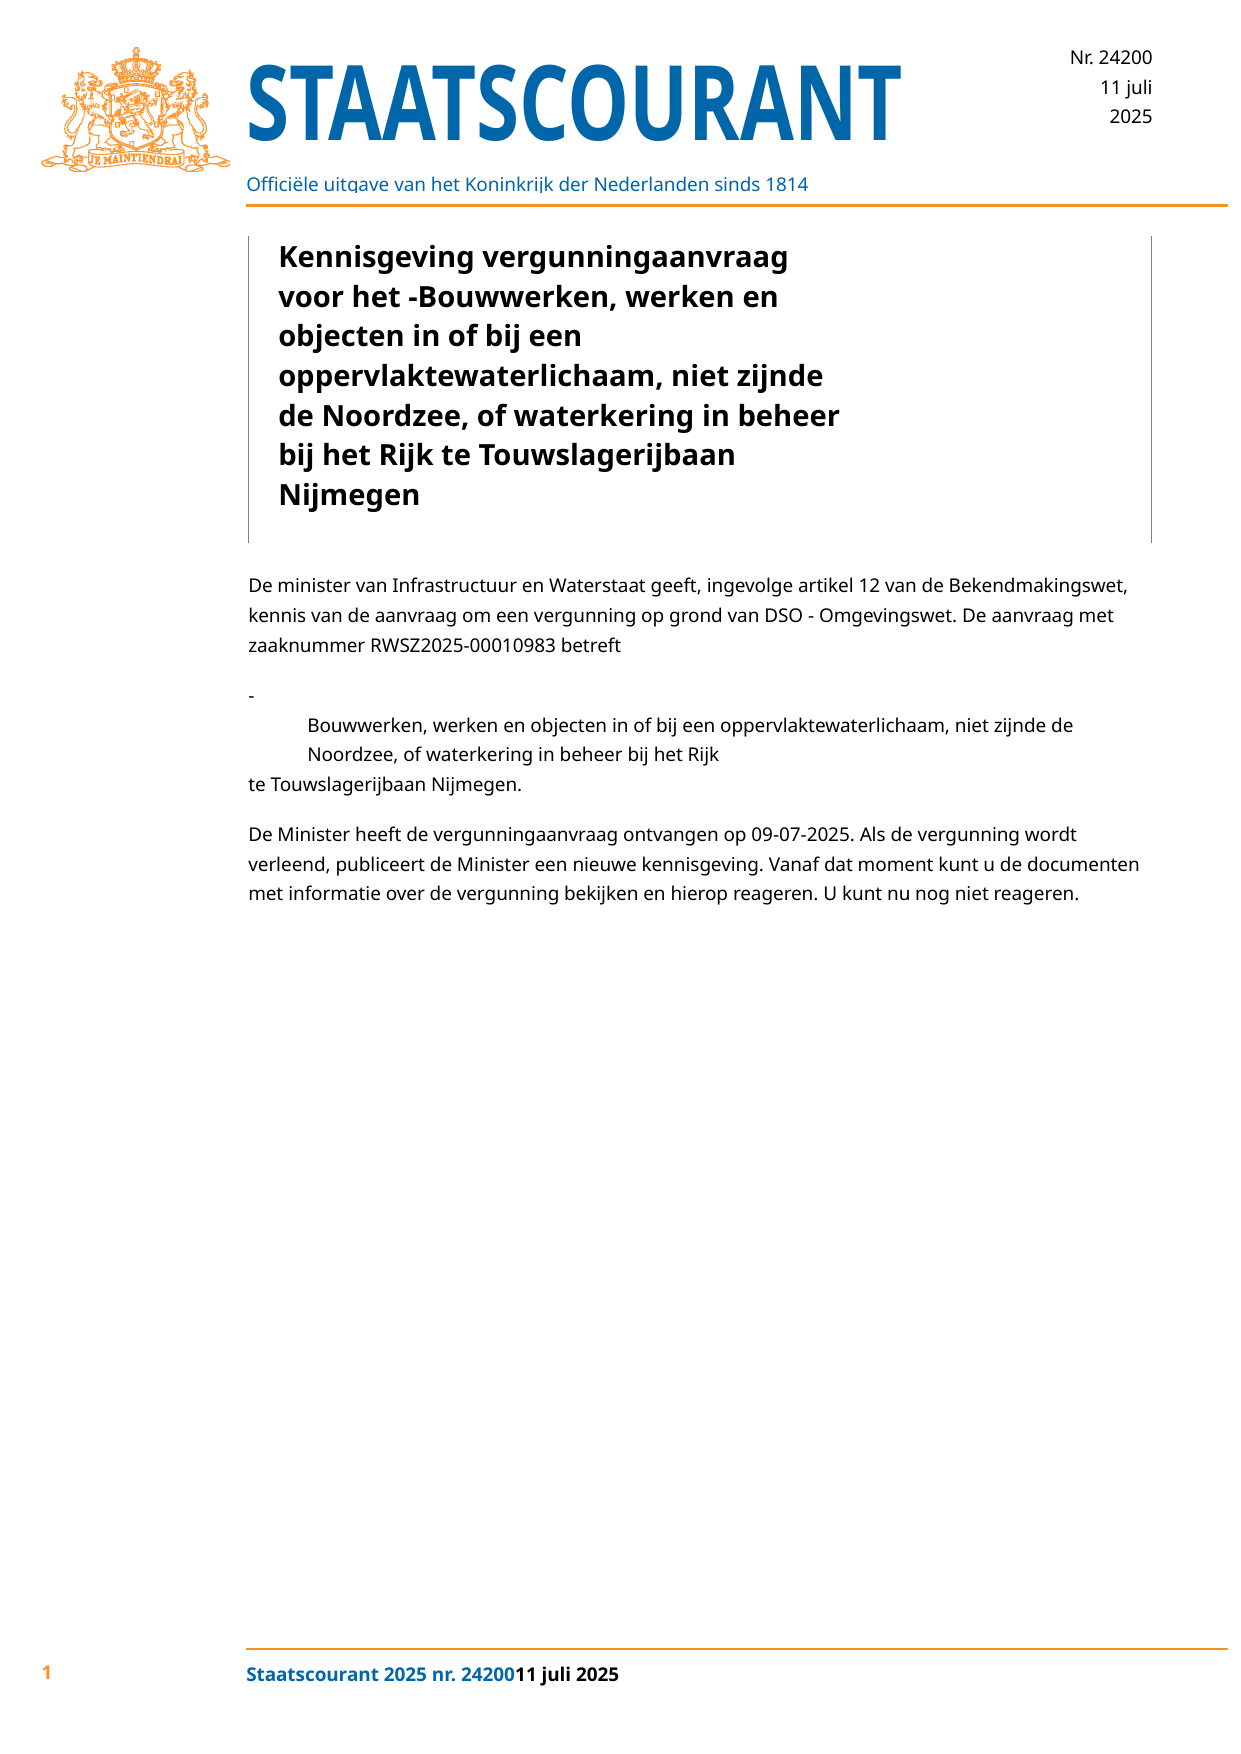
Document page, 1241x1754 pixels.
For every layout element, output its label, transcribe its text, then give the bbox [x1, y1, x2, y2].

list Bouwwerken, werken en objecten in of bij een oppervlaktewaterlichaam, niet zijnde de Noordzee, of waterkering in beheer bij het Rijk [248, 712, 1152, 767]
text De Minister heeft de vergunningaanvraag ontvangen op 09-07-2025. Als de vergunning wordt verleend, publiceert de Minister een nieuwe kennisgeving. Vanaf dat moment kunt u de documenten met informatie over de vergunning bekijken en hierop reageren. U kunt nu nog niet reageren. [248, 821, 1152, 906]
text De minister van Infrastructuur en Waterstaat geeft, ingevolge artikel 12 van de Bekendmakingswet, kennis van de aanvraag om een vergunning op grond van DSO - Omgevingswet. De aanvraag met zaaknummer RWSZ2025-00010983 betreft [248, 573, 1152, 658]
text te Touwslagerijbaan Nijmegen. [248, 771, 1152, 797]
table_header [850, 236, 912, 413]
table_header [850, 414, 1151, 543]
table_header Kennisgeving vergunningaanvraag voor het -Bouwwerken, werken en objecten in of bij een oppervlaktewaterlichaam, niet zijnde de Noordzee, of waterkering in beheer bij het Rijk te Touwslagerijbaan Nijmegen [249, 236, 850, 543]
table_header [1090, 236, 1151, 413]
picture [41, 47, 231, 172]
picture [912, 236, 1090, 414]
